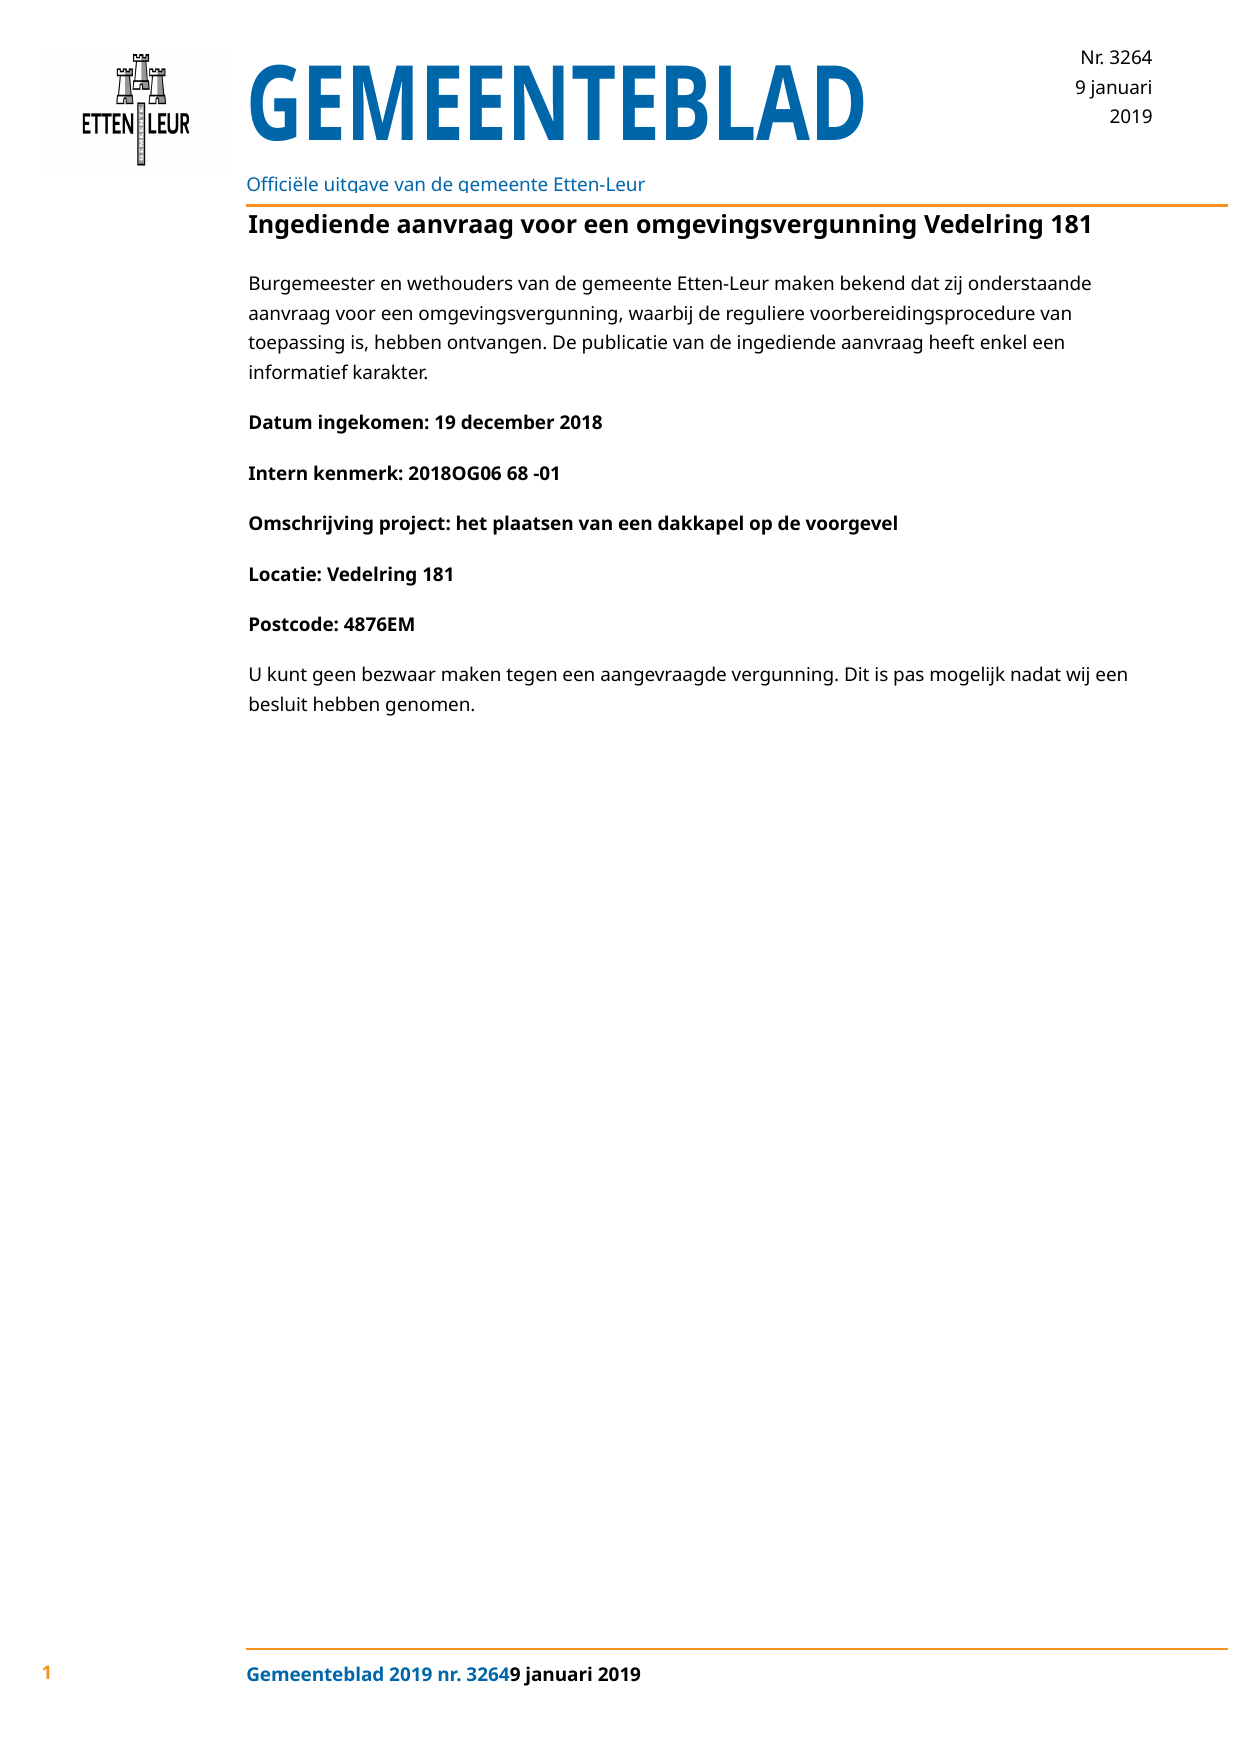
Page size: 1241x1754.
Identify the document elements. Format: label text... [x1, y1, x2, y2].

text U kunt geen bezwaar maken tegen een aangevraagde vergunning. Dit is pas mogelijk nadat wij een besluit hebben genomen. [248, 662, 1152, 717]
text Postcode: 4876EM [248, 611, 1152, 637]
text Locatie: Vedelring 181 [248, 561, 1152, 586]
picture [41, 47, 231, 172]
text Ingediende aanvraag voor een omgevingsvergunning Vedelring 181 [248, 207, 1152, 241]
text Datum ingekomen: 19 december 2018 [248, 409, 1152, 435]
text Burgemeester en wethouders van de gemeente Etten-Leur maken bekend dat zij onderstaande aanvraag voor een omgevingsvergunning, waarbij de reguliere voorbereidingsprocedure van toepassing is, hebben ontvangen. De publicatie van de ingediende aanvraag heeft enkel een informatief karakter. [248, 270, 1152, 385]
text Intern kenmerk: 2018OG06 68 -01 [248, 460, 1152, 486]
text Omschrijving project: het plaatsen van een dakkapel op de voorgevel [248, 510, 1152, 536]
